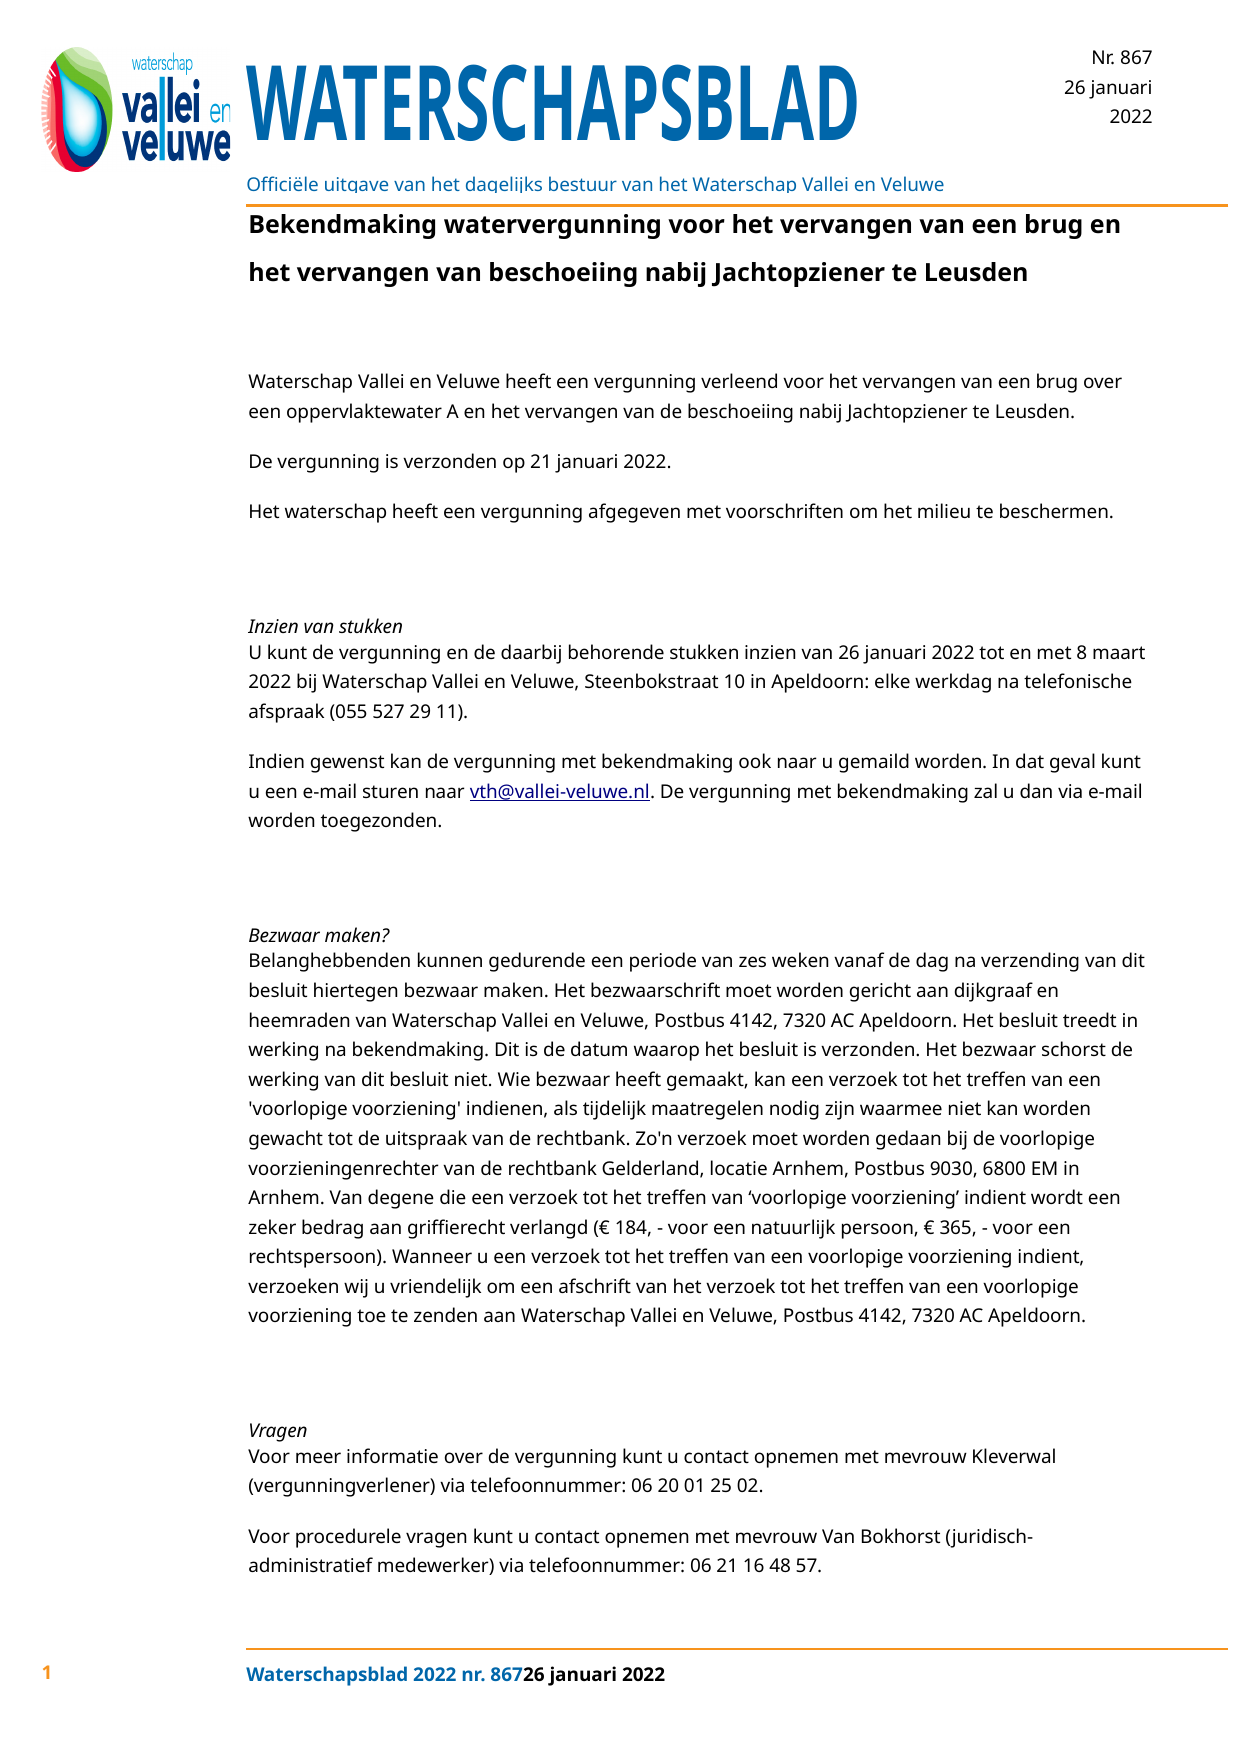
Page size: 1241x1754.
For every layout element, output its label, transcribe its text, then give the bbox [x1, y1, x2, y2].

text Bezwaar maken? [248, 922, 1152, 948]
text Voor meer informatie over de vergunning kunt u contact opnemen met mevrouw Kleverwal (vergunningverlener) via telefoonnummer: 06 20 01 25 02. [248, 1443, 1152, 1498]
text Belanghebbenden kunnen gedurende een periode van zes weken vanaf de dag na verzending van dit besluit hiertegen bezwaar maken. Het bezwaarschrift moet worden gericht aan dijkgraaf en heemraden van Waterschap Vallei en Veluwe, Postbus 4142, 7320 AC Apeldoorn. Het besluit treedt in werking na bekendmaking. Dit is de datum waarop het besluit is verzonden. Het bezwaar schorst de werking van dit besluit niet. Wie bezwaar heeft gemaakt, kan een verzoek tot het treffen van een 'voorlopige voorziening' indienen, als tijdelijk maatregelen nodig zijn waarmee niet kan worden gewacht tot de uitspraak van de rechtbank. Zo'n verzoek moet worden gedaan bij de voorlopige voorzieningenrechter van de rechtbank Gelderland, locatie Arnhem, Postbus 9030, 6800 EM in Arnhem. Van degene die een verzoek tot het treffen van ‘voorlopige voorziening’ indient wordt een zeker bedrag aan griffierecht verlangd (€ 184, - voor een natuurlijk persoon, € 365, - voor een rechtspersoon). Wanneer u een verzoek tot het treffen van een voorlopige voorziening indient, verzoeken wij u vriendelijk om een afschrift van het verzoek tot het treffen van een voorlopige voorziening toe te zenden aan Waterschap Vallei en Veluwe, Postbus 4142, 7320 AC Apeldoorn. [248, 948, 1152, 1328]
text De vergunning is verzonden op 21 januari 2022. [248, 448, 1152, 474]
text Waterschap Vallei en Veluwe heeft een vergunning verleend voor het vervangen van een brug over een oppervlaktewater A en het vervangen van de beschoeiing nabij Jachtopziener te Leusden. [248, 368, 1152, 424]
picture [41, 47, 231, 172]
text Het waterschap heeft een vergunning afgegeven met voorschriften om het milieu te beschermen. [248, 499, 1152, 524]
text Vragen [248, 1417, 1152, 1443]
text U kunt de vergunning en de daarbij behorende stukken inzien van 26 januari 2022 tot en met 8 maart 2022 bij Waterschap Vallei en Veluwe, Steenbokstraat 10 in Apeldoorn: elke werkdag na telefonische afspraak (055 527 29 11). [248, 639, 1152, 724]
text Voor procedurele vragen kunt u contact opnemen met mevrouw Van Bokhorst (juridisch-administratief medewerker) via telefoonnummer: 06 21 16 48 57. [248, 1523, 1152, 1578]
text Indien gewenst kan de vergunning met bekendmaking ook naar u gemaild worden. In dat geval kunt u een e-mail sturen naar vth@vallei-veluwe.nl. De vergunning met bekendmaking zal u dan via e-mail worden toegezonden. [248, 748, 1152, 833]
text Bekendmaking watervergunning voor het vervangen van een brug en het vervangen van beschoeiing nabij Jachtopziener te Leusden [248, 207, 1152, 288]
text Inzien van stukken [248, 613, 1152, 639]
